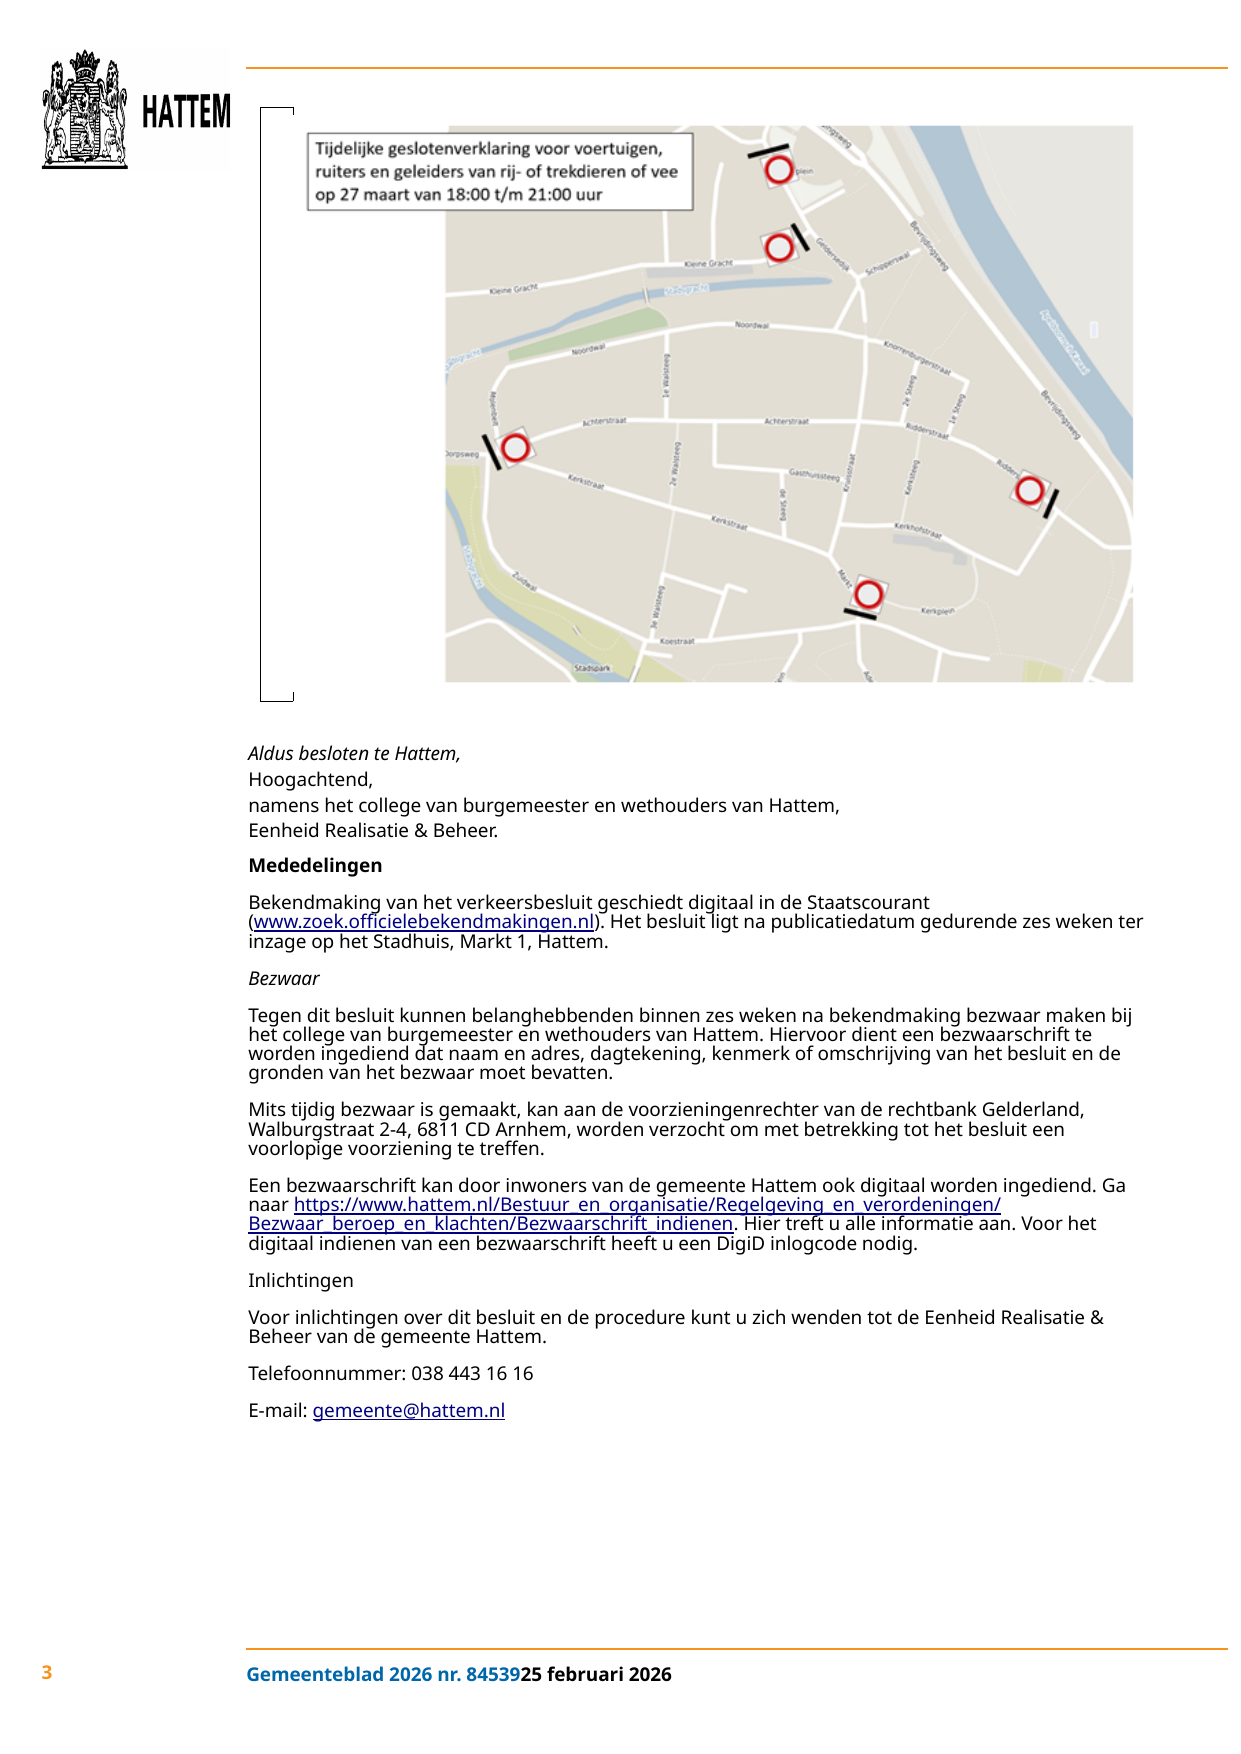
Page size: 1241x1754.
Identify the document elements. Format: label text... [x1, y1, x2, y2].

text Mits tijdig bezwaar is gemaakt, kan aan de voorzieningenrechter van de rechtbank Gelderland, Walburgstraat 2-4, 6811 CD Arnhem, worden verzocht om met betrekking tot het besluit een voorlopige voorziening te treffen. [248, 1101, 1152, 1159]
text Aldus besloten te Hattem, [248, 741, 1152, 766]
text Eenheid Realisatie & Beheer. [248, 818, 1152, 843]
text Bezwaar [248, 969, 1152, 989]
text Voor inlichtingen over dit besluit en de procedure kunt u zich wenden tot de Eenheid Realisatie & Beheer van de gemeente Hattem. [248, 1309, 1152, 1347]
text Telefoonnummer: 038 443 16 16 [248, 1365, 1152, 1384]
picture [268, 115, 1173, 692]
text namens het college van burgemeester en wethouders van Hattem, [248, 792, 1152, 818]
picture [41, 47, 231, 172]
text Hoogachtend, [248, 766, 1152, 792]
text E-mail: gemeente@hattem.nl [248, 1402, 1152, 1421]
text Een bezwaarschrift kan door inwoners van de gemeente Hattem ook digitaal worden ingediend. Ga naar https://www.hattem.nl/Bestuur_en_organisatie/Regelgeving_en_verordeningen/Bezwaar_beroep_en_klachten/Bezwaarschrift_indienen. Hier treft u alle informatie aan. Voor het digitaal indienen van een bezwaarschrift heeft u een DigiD inlogcode nodig. [248, 1177, 1152, 1254]
text Inlichtingen [248, 1272, 1152, 1291]
text Tegen dit besluit kunnen belanghebbenden binnen zes weken na bekendmaking bezwaar maken bij het college van burgemeester en wethouders van Hattem. Hiervoor dient een bezwaarschrift te worden ingediend dat naam en adres, dagtekening, kenmerk of omschrijving van het besluit en de gronden van het bezwaar moet bevatten. [248, 1007, 1152, 1084]
text Bekendmaking van het verkeersbesluit geschiedt digitaal in de Staatscourant (www.zoek.officielebekendmakingen.nl). Het besluit ligt na publicatiedatum gedurende zes weken ter inzage op het Stadhuis, Markt 1, Hattem. [248, 894, 1152, 952]
text Mededelingen [248, 857, 1152, 876]
